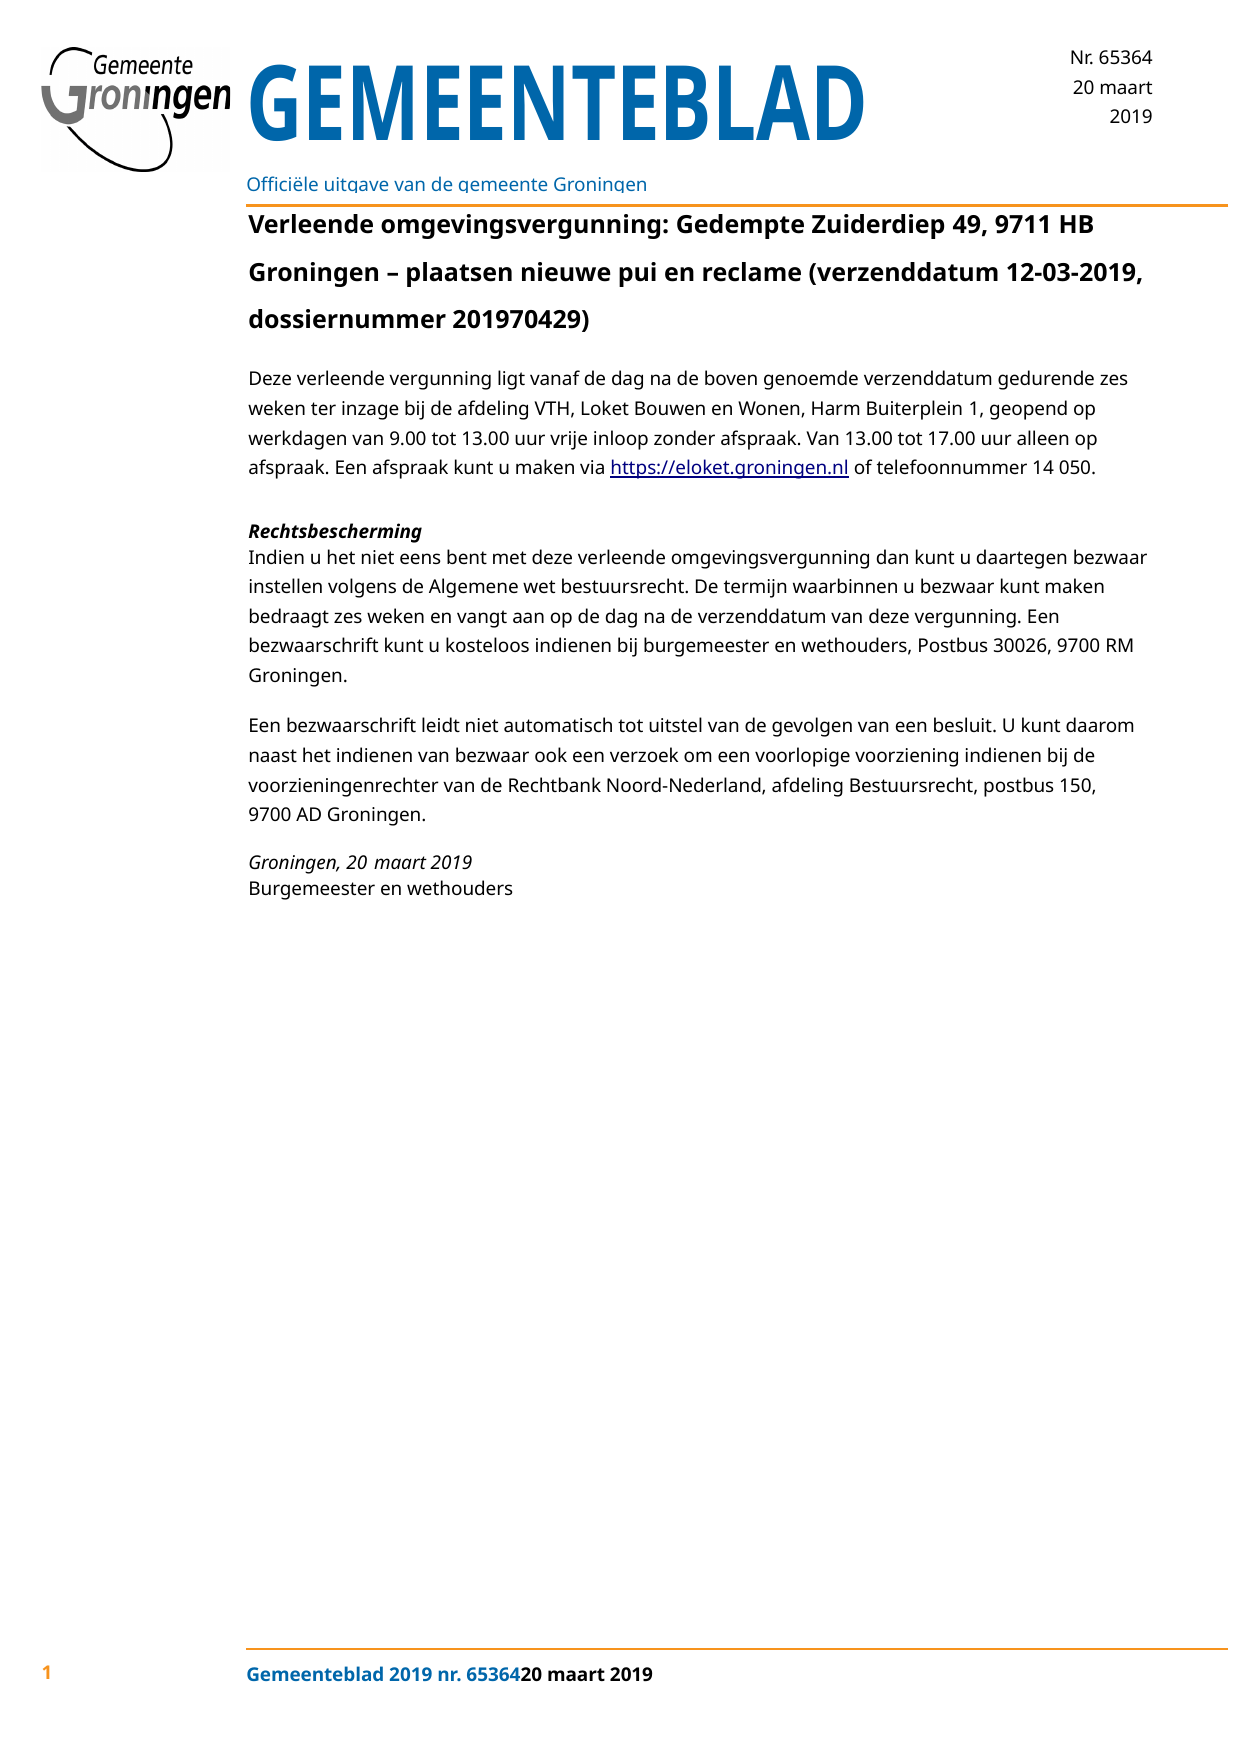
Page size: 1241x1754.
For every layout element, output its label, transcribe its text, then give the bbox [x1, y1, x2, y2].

picture [41, 47, 231, 172]
text Verleende omgevingsvergunning: Gedempte Zuiderdiep 49, 9711 HB Groningen – plaatsen nieuwe pui en reclame (verzenddatum 12-03-2019, dossiernummer 201970429) [248, 207, 1152, 336]
text Indien u het niet eens bent met deze verleende omgevingsvergunning dan kunt u daartegen bezwaar instellen volgens de Algemene wet bestuursrecht. De termijn waarbinnen u bezwaar kunt maken bedraagt zes weken en vangt aan op de dag na de verzenddatum van deze vergunning. Een bezwaarschrift kunt u kosteloos indienen bij burgemeester en wethouders, Postbus 30026, 9700 RM Groningen. [248, 544, 1152, 688]
text Een bezwaarschrift leidt niet automatisch tot uitstel van de gevolgen van een besluit. U kunt daarom naast het indienen van bezwaar ook een verzoek om een voorlopige voorziening indienen bij de voorzieningenrechter van de Rechtbank Noord-Nederland, afdeling Bestuursrecht, postbus 150, 9700 AD Groningen. [248, 713, 1152, 827]
text Deze verleende vergunning ligt vanaf de dag na de boven genoemde verzenddatum gedurende zes weken ter inzage bij de afdeling VTH, Loket Bouwen en Wonen, Harm Buiterplein 1, geopend op werkdagen van 9.00 tot 13.00 uur vrije inloop zonder afspraak. Van 13.00 tot 17.00 uur alleen op afspraak. Een afspraak kunt u maken via https://eloket.groningen.nl of telefoonnummer 14 050. [248, 366, 1152, 480]
text Burgemeester en wethouders [248, 875, 1152, 901]
text Groningen, 20 maart 2019 [248, 849, 1152, 875]
text Rechtsbescherming [248, 518, 1152, 544]
